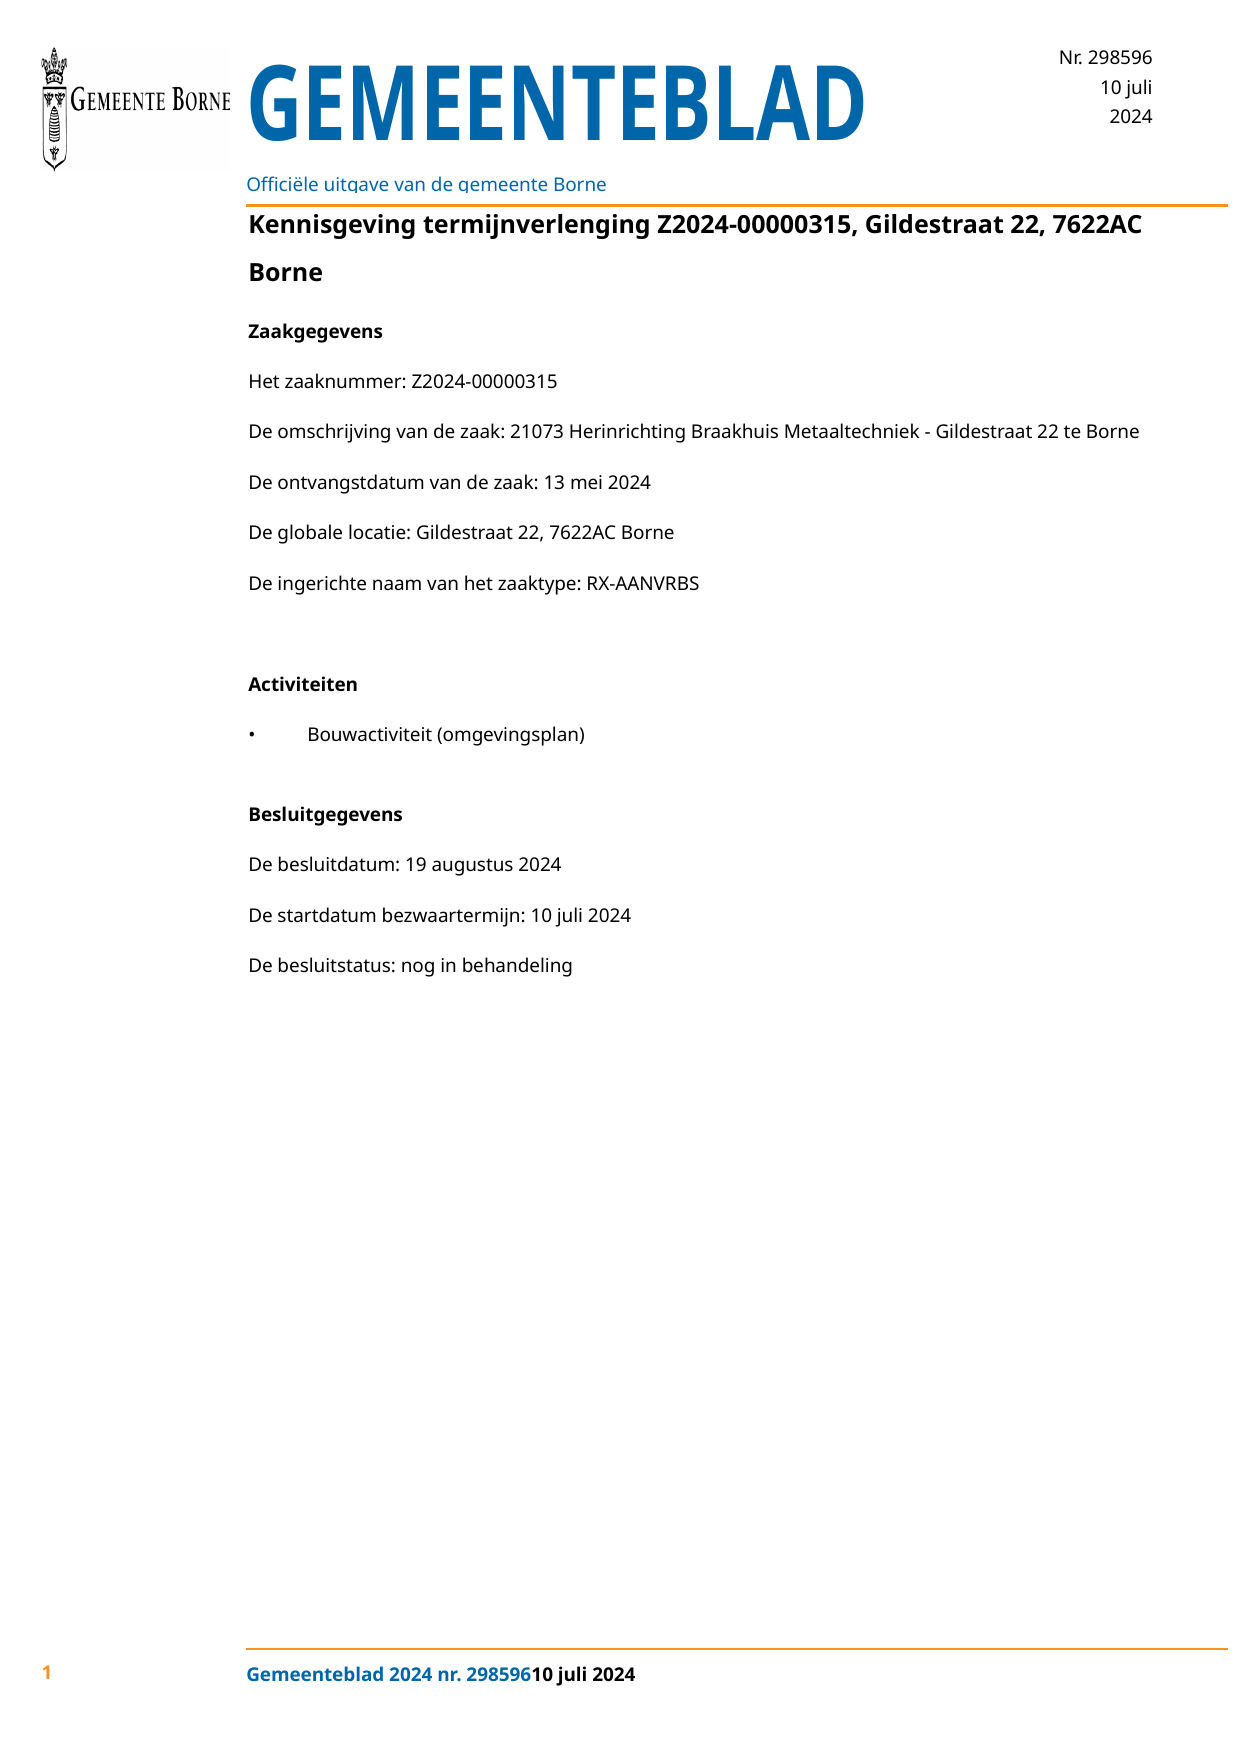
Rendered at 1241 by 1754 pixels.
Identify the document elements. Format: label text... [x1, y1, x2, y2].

text De besluitdatum: 19 augustus 2024 [248, 852, 1152, 877]
text Kennisgeving termijnverlenging Z2024-00000315, Gildestraat 22, 7622AC Borne [248, 207, 1152, 288]
text De omschrijving van de zaak: 21073 Herinrichting Braakhuis Metaaltechniek - Gildestraat 22 te Borne [248, 419, 1152, 444]
text Besluitgegevens [248, 801, 1152, 827]
picture [41, 47, 231, 172]
text De startdatum bezwaartermijn: 10 juli 2024 [248, 902, 1152, 928]
list Bouwactiviteit (omgevingsplan) [248, 721, 1152, 747]
text De ontvangstdatum van de zaak: 13 mei 2024 [248, 469, 1152, 495]
text Het zaaknummer: Z2024-00000315 [248, 368, 1152, 394]
text Zaakgegevens [248, 318, 1152, 344]
text De globale locatie: Gildestraat 22, 7622AC Borne [248, 519, 1152, 545]
text De besluitstatus: nog in behandeling [248, 952, 1152, 978]
text Activiteiten [248, 671, 1152, 697]
text De ingerichte naam van het zaaktype: RX-AANVRBS [248, 570, 1152, 596]
